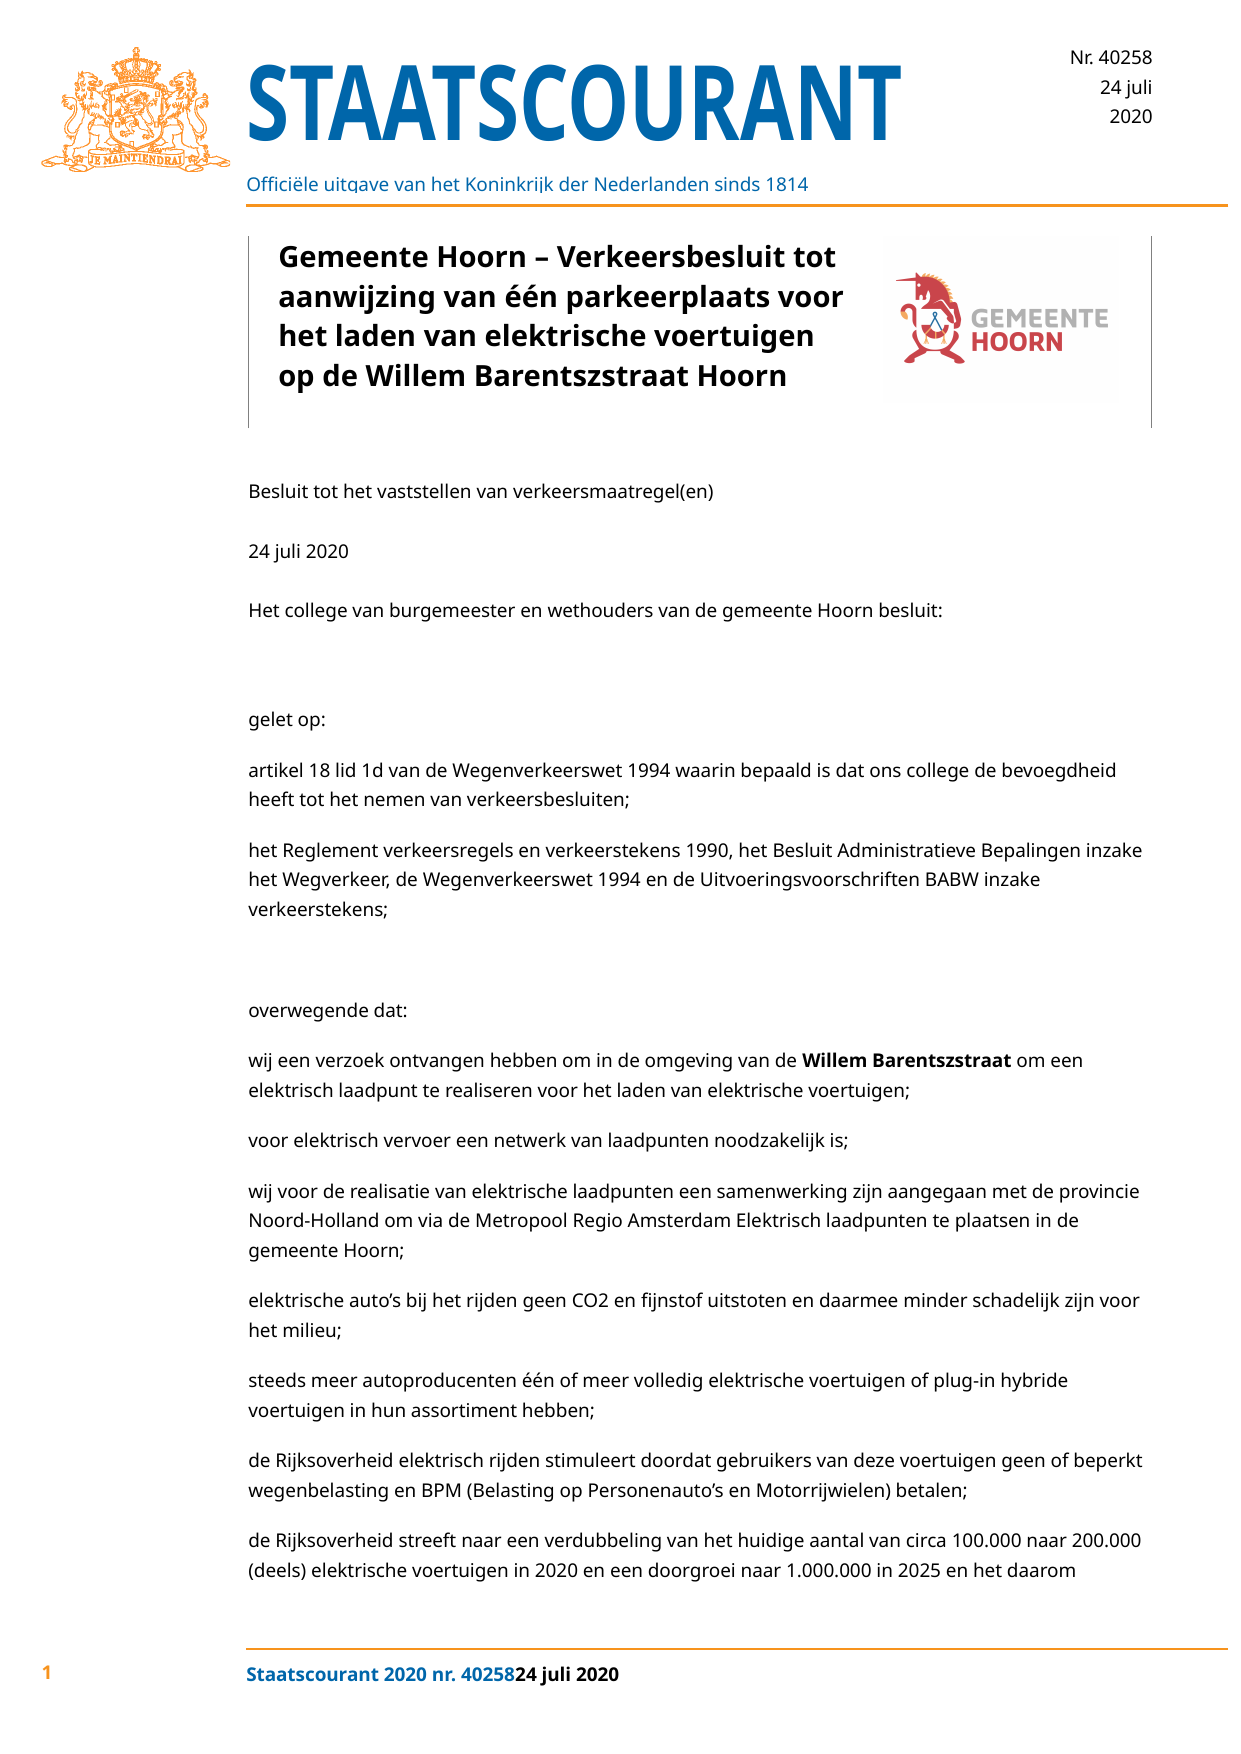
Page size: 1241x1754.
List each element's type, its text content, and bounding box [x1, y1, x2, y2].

text artikel 18 lid 1d van de Wegenverkeerswet 1994 waarin bepaald is dat ons college de bevoegdheid heeft tot het nemen van verkeersbesluiten; [248, 757, 1152, 812]
table_header Gemeente Hoorn – Verkeersbesluit tot aanwijzing van één parkeerplaats voor het laden van elektrische voertuigen op de Willem Barentszstraat Hoorn [249, 236, 850, 428]
text steeds meer autoproducenten één of meer volledig elektrische voertuigen of plug-in hybride voertuigen in hun assortiment hebben; [248, 1367, 1152, 1423]
picture [41, 47, 231, 172]
text de Rijksoverheid streeft naar een verdubbeling van het huidige aantal van circa 100.000 naar 200.000 (deels) elektrische voertuigen in 2020 en een doorgroei naar 1.000.000 in 2025 en het daarom [248, 1527, 1152, 1583]
text de Rijksoverheid elektrisch rijden stimuleert doordat gebruikers van deze voertuigen geen of beperkt wegenbelasting en BPM (Belasting op Personenauto’s en Motorrijwielen) betalen; [248, 1447, 1152, 1503]
text overwegende dat: [248, 997, 1152, 1023]
text Besluit tot het vaststellen van verkeersmaatregel(en) [248, 479, 1152, 504]
picture [882, 236, 1119, 403]
text wij voor de realisatie van elektrische laadpunten een samenwerking zijn aangegaan met de provincie Noord-Holland om via de Metropool Regio Amsterdam Elektrisch laadpunten te plaatsen in de gemeente Hoorn; [248, 1178, 1152, 1263]
text wij een verzoek ontvangen hebben om in de omgeving van de Willem Barentszstraat om een elektrisch laadpunt te realiseren voor het laden van elektrische voertuigen; [248, 1047, 1152, 1103]
text gelet op: [248, 707, 1152, 732]
text voor elektrisch vervoer een netwerk van laadpunten noodzakelijk is; [248, 1127, 1152, 1153]
text Het college van burgemeester en wethouders van de gemeente Hoorn besluit: [248, 597, 1152, 623]
table_header [850, 236, 1151, 428]
text het Reglement verkeersregels en verkeerstekens 1990, het Besluit Administratieve Bepalingen inzake het Wegverkeer, de Wegenverkeerswet 1994 en de Uitvoeringsvoorschriften BABW inzake verkeerstekens; [248, 837, 1152, 922]
text 24 juli 2020 [248, 538, 1152, 564]
text elektrische auto’s bij het rijden geen CO2 en fijnstof uitstoten en daarmee minder schadelijk zijn voor het milieu; [248, 1287, 1152, 1343]
